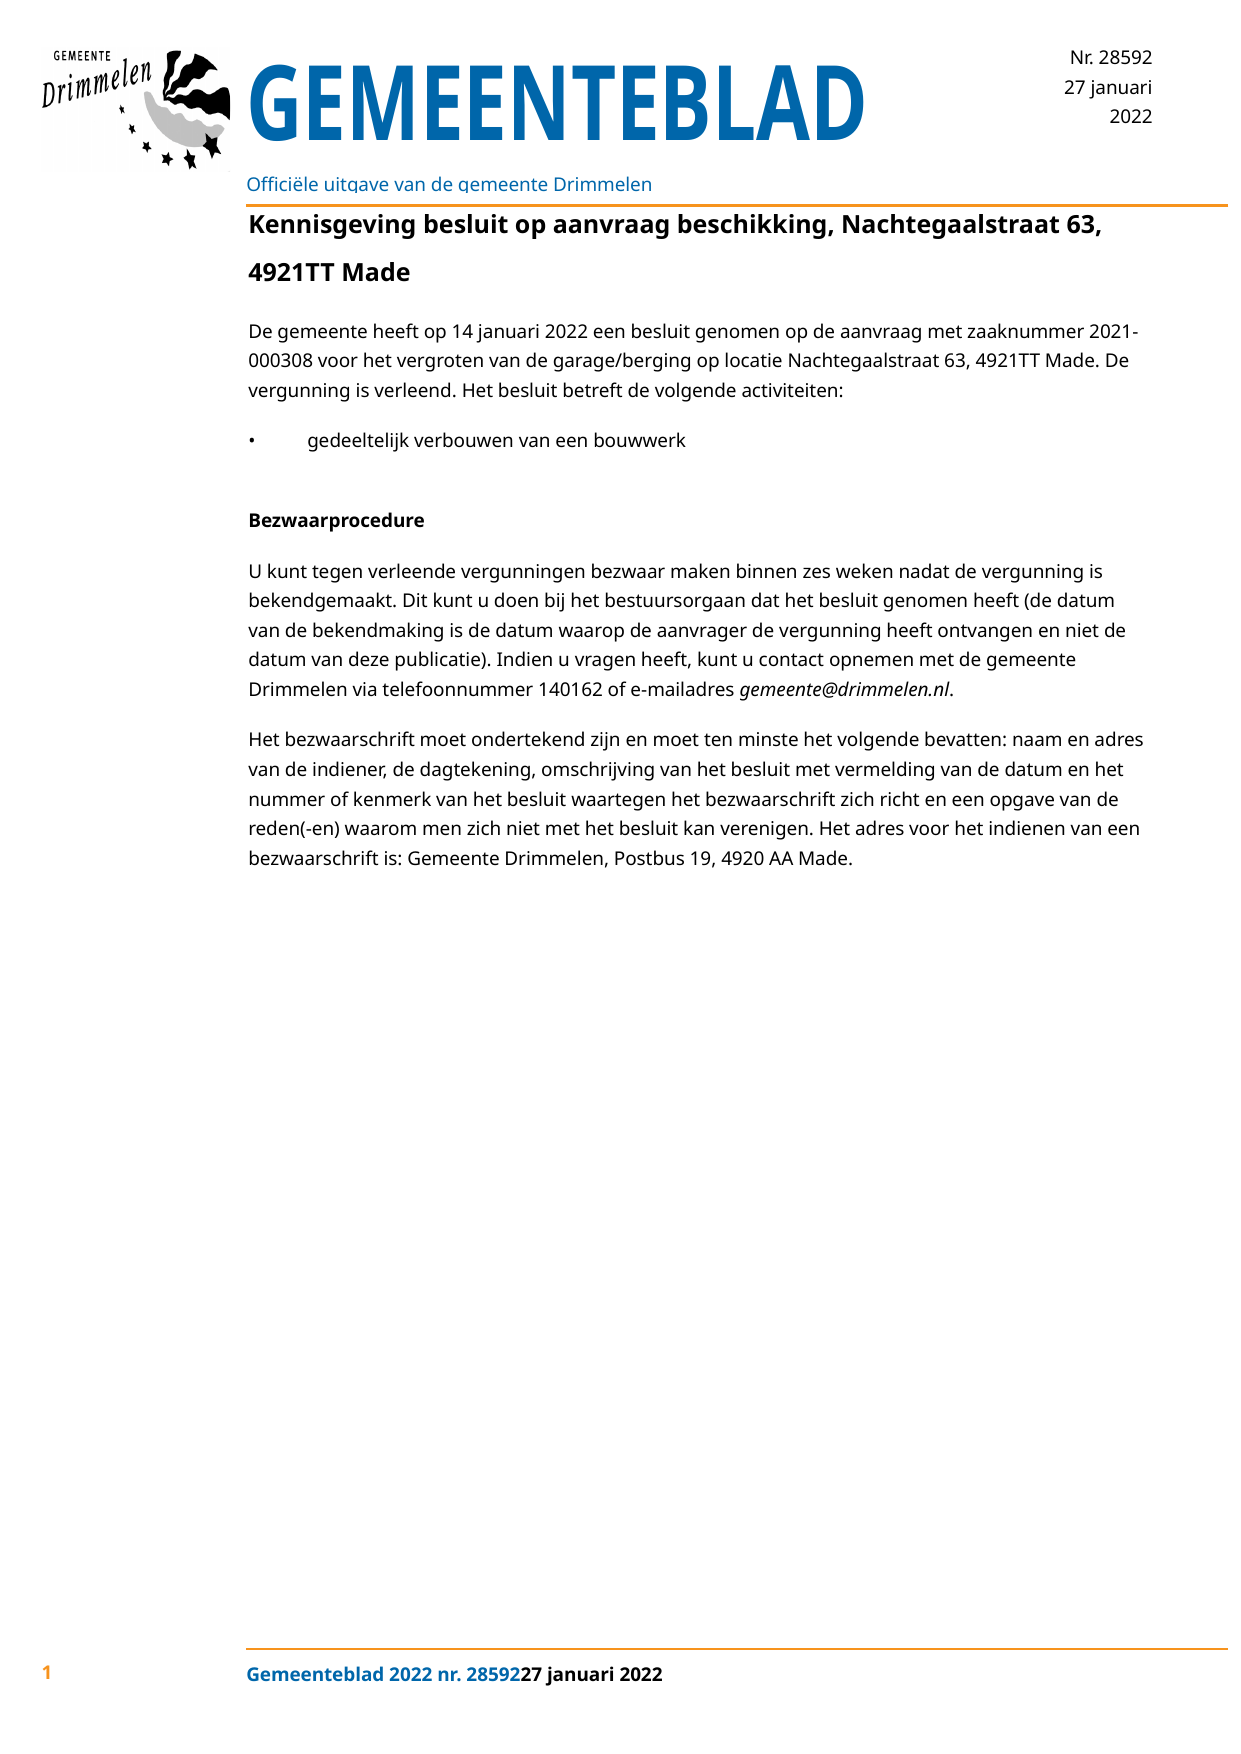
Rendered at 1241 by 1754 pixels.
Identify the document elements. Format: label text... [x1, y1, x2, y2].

list gedeeltelijk verbouwen van een bouwwerk [248, 427, 1152, 453]
text Het bezwaarschrift moet ondertekend zijn en moet ten minste het volgende bevatten: naam en adres van de indiener, de dagtekening, omschrijving van het besluit met vermelding van de datum en het nummer of kenmerk van het besluit waartegen het bezwaarschrift zich richt en een opgave van de reden(-en) waarom men zich niet met het besluit kan verenigen. Het adres voor het indienen van een bezwaarschrift is: Gemeente Drimmelen, Postbus 19, 4920 AA Made. [248, 727, 1152, 871]
text U kunt tegen verleende vergunningen bezwaar maken binnen zes weken nadat de vergunning is bekendgemaakt. Dit kunt u doen bij het bestuursorgaan dat het besluit genomen heeft (de datum van de bekendmaking is de datum waarop de aanvrager de vergunning heeft ontvangen en niet de datum van deze publicatie). Indien u vragen heeft, kunt u contact opnemen met de gemeente Drimmelen via telefoonnummer 140162 of e-mailadres gemeente@drimmelen.nl. [248, 558, 1152, 702]
picture [41, 47, 231, 172]
text Kennisgeving besluit op aanvraag beschikking, Nachtegaalstraat 63, 4921TT Made [248, 207, 1152, 288]
text Bezwaarprocedure [248, 507, 1152, 533]
text De gemeente heeft op 14 januari 2022 een besluit genomen op de aanvraag met zaaknummer 2021-000308 voor het vergroten van de garage/berging op locatie Nachtegaalstraat 63, 4921TT Made. De vergunning is verleend. Het besluit betreft de volgende activiteiten: [248, 318, 1152, 403]
